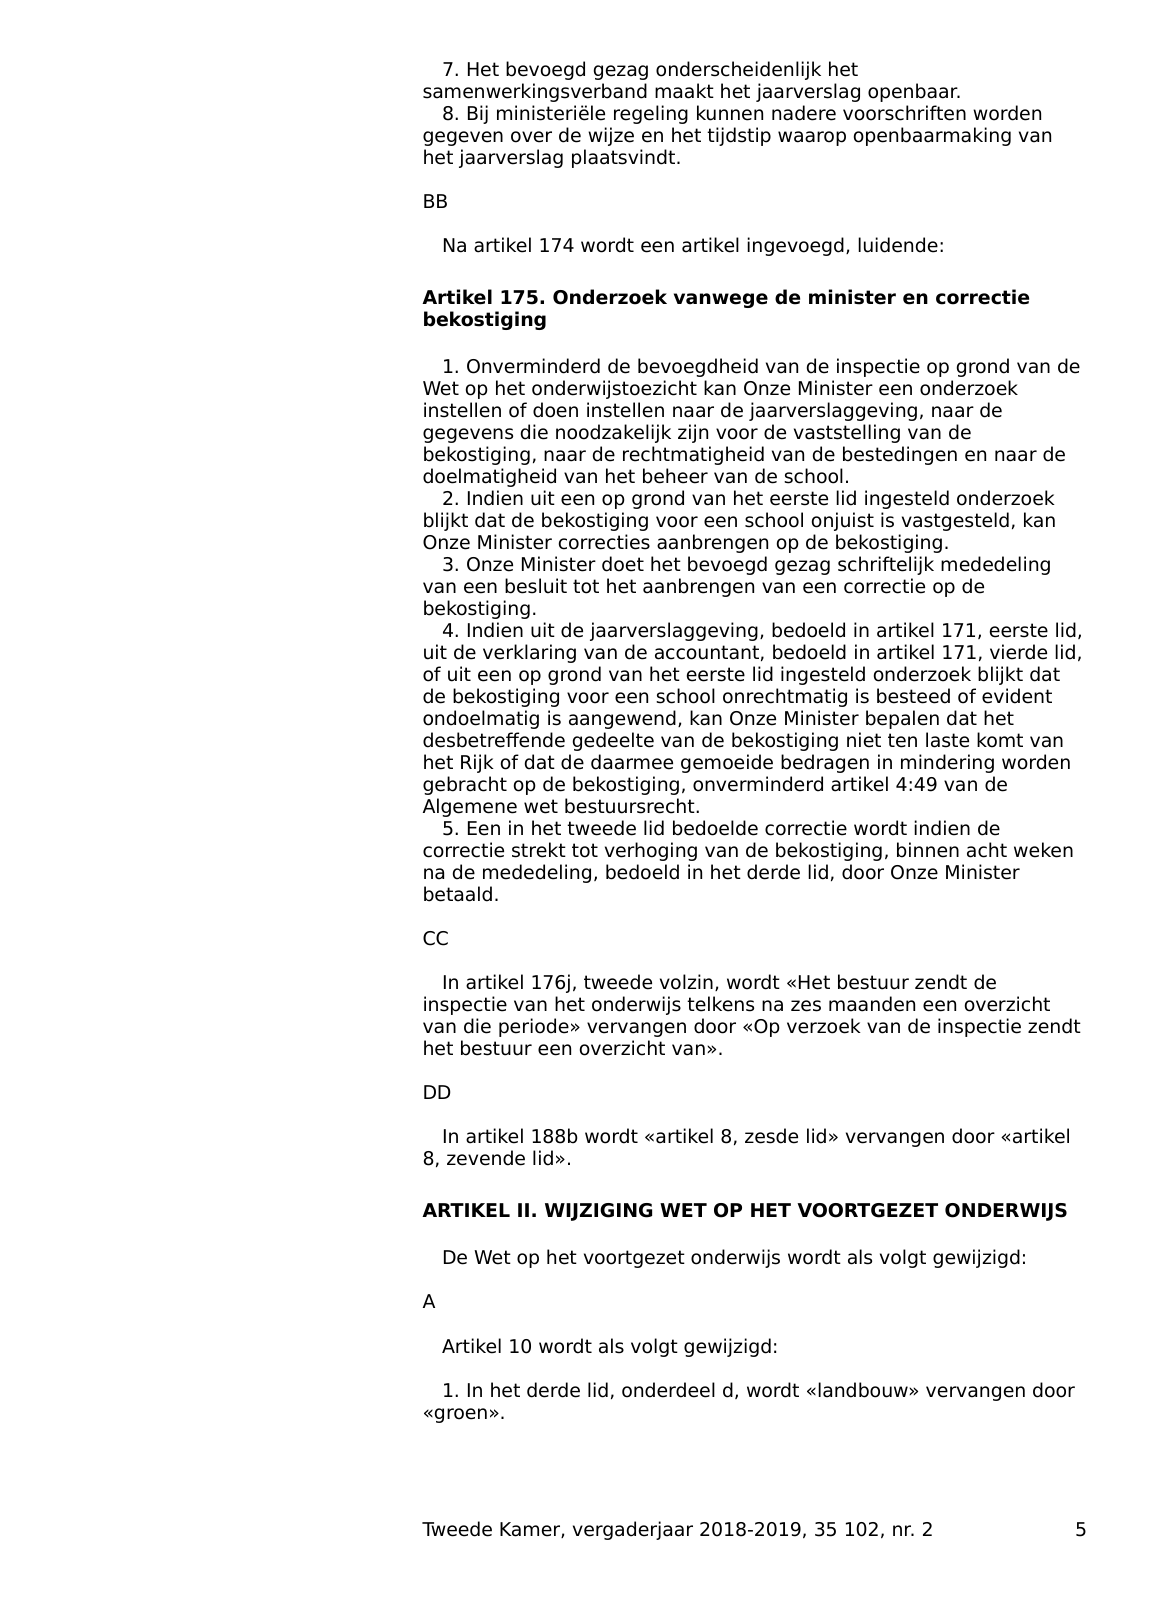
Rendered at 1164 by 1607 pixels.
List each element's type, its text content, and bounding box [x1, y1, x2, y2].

text Artikel 10 wordt als volgt gewijzigd: [422, 1336, 1087, 1358]
text 3. Onze Minister doet het bevoegd gezag schriftelijk mededeling van een besluit tot het aanbrengen van een correctie op de bekostiging. [422, 554, 1087, 620]
text 1. Onverminderd de bevoegdheid van de inspectie op grond van de Wet op het onderwijstoezicht kan Onze Minister een onderzoek instellen of doen instellen naar de jaarverslaggeving, naar de gegevens die noodzakelijk zijn voor de vaststelling van de bekostiging, naar de rechtmatigheid van de bestedingen en naar de doelmatigheid van het beheer van de school. [422, 356, 1087, 488]
text CC [422, 928, 1087, 950]
subtitle Artikel 175. Onderzoek vanwege de minister en correctie bekostiging [422, 287, 1087, 331]
text 8. Bij ministeriële regeling kunnen nadere voorschriften worden gegeven over de wijze en het tijdstip waarop openbaarmaking van het jaarverslag plaatsvindt. [422, 103, 1087, 169]
text Na artikel 174 wordt een artikel ingevoegd, luidende: [422, 235, 1087, 257]
subtitle ARTIKEL II. WIJZIGING WET OP HET VOORTGEZET ONDERWIJS [422, 1200, 1087, 1222]
text BB [422, 191, 1087, 213]
text 7. Het bevoegd gezag onderscheidenlijk het samenwerkingsverband maakt het jaarverslag openbaar. [422, 59, 1087, 103]
text A [422, 1291, 1087, 1313]
text 1. In het derde lid, onderdeel d, wordt «landbouw» vervangen door «groen». [422, 1380, 1087, 1424]
text In artikel 188b wordt «artikel 8, zesde lid» vervangen door «artikel 8, zevende lid». [422, 1126, 1087, 1170]
text In artikel 176j, tweede volzin, wordt «Het bestuur zendt de inspectie van het onderwijs telkens na zes maanden een overzicht van die periode» vervangen door «Op verzoek van de inspectie zendt het bestuur een overzicht van». [422, 972, 1087, 1060]
text 2. Indien uit een op grond van het eerste lid ingesteld onderzoek blijkt dat de bekostiging voor een school onjuist is vastgesteld, kan Onze Minister correcties aanbrengen op de bekostiging. [422, 488, 1087, 554]
text De Wet op het voortgezet onderwijs wordt als volgt gewijzigd: [422, 1247, 1087, 1269]
text 5. Een in het tweede lid bedoelde correctie wordt indien de correctie strekt tot verhoging van de bekostiging, binnen acht weken na de mededeling, bedoeld in het derde lid, door Onze Minister betaald. [422, 818, 1087, 906]
text 4. Indien uit de jaarverslaggeving, bedoeld in artikel 171, eerste lid, uit de verklaring van de accountant, bedoeld in artikel 171, vierde lid, of uit een op grond van het eerste lid ingesteld onderzoek blijkt dat de bekostiging voor een school onrechtmatig is besteed of evident ondoelmatig is aangewend, kan Onze Minister bepalen dat het desbetreffende gedeelte van de bekostiging niet ten laste komt van het Rijk of dat de daarmee gemoeide bedragen in mindering worden gebracht op de bekostiging, onverminderd artikel 4:49 van de Algemene wet bestuursrecht. [422, 620, 1087, 818]
text DD [422, 1082, 1087, 1104]
